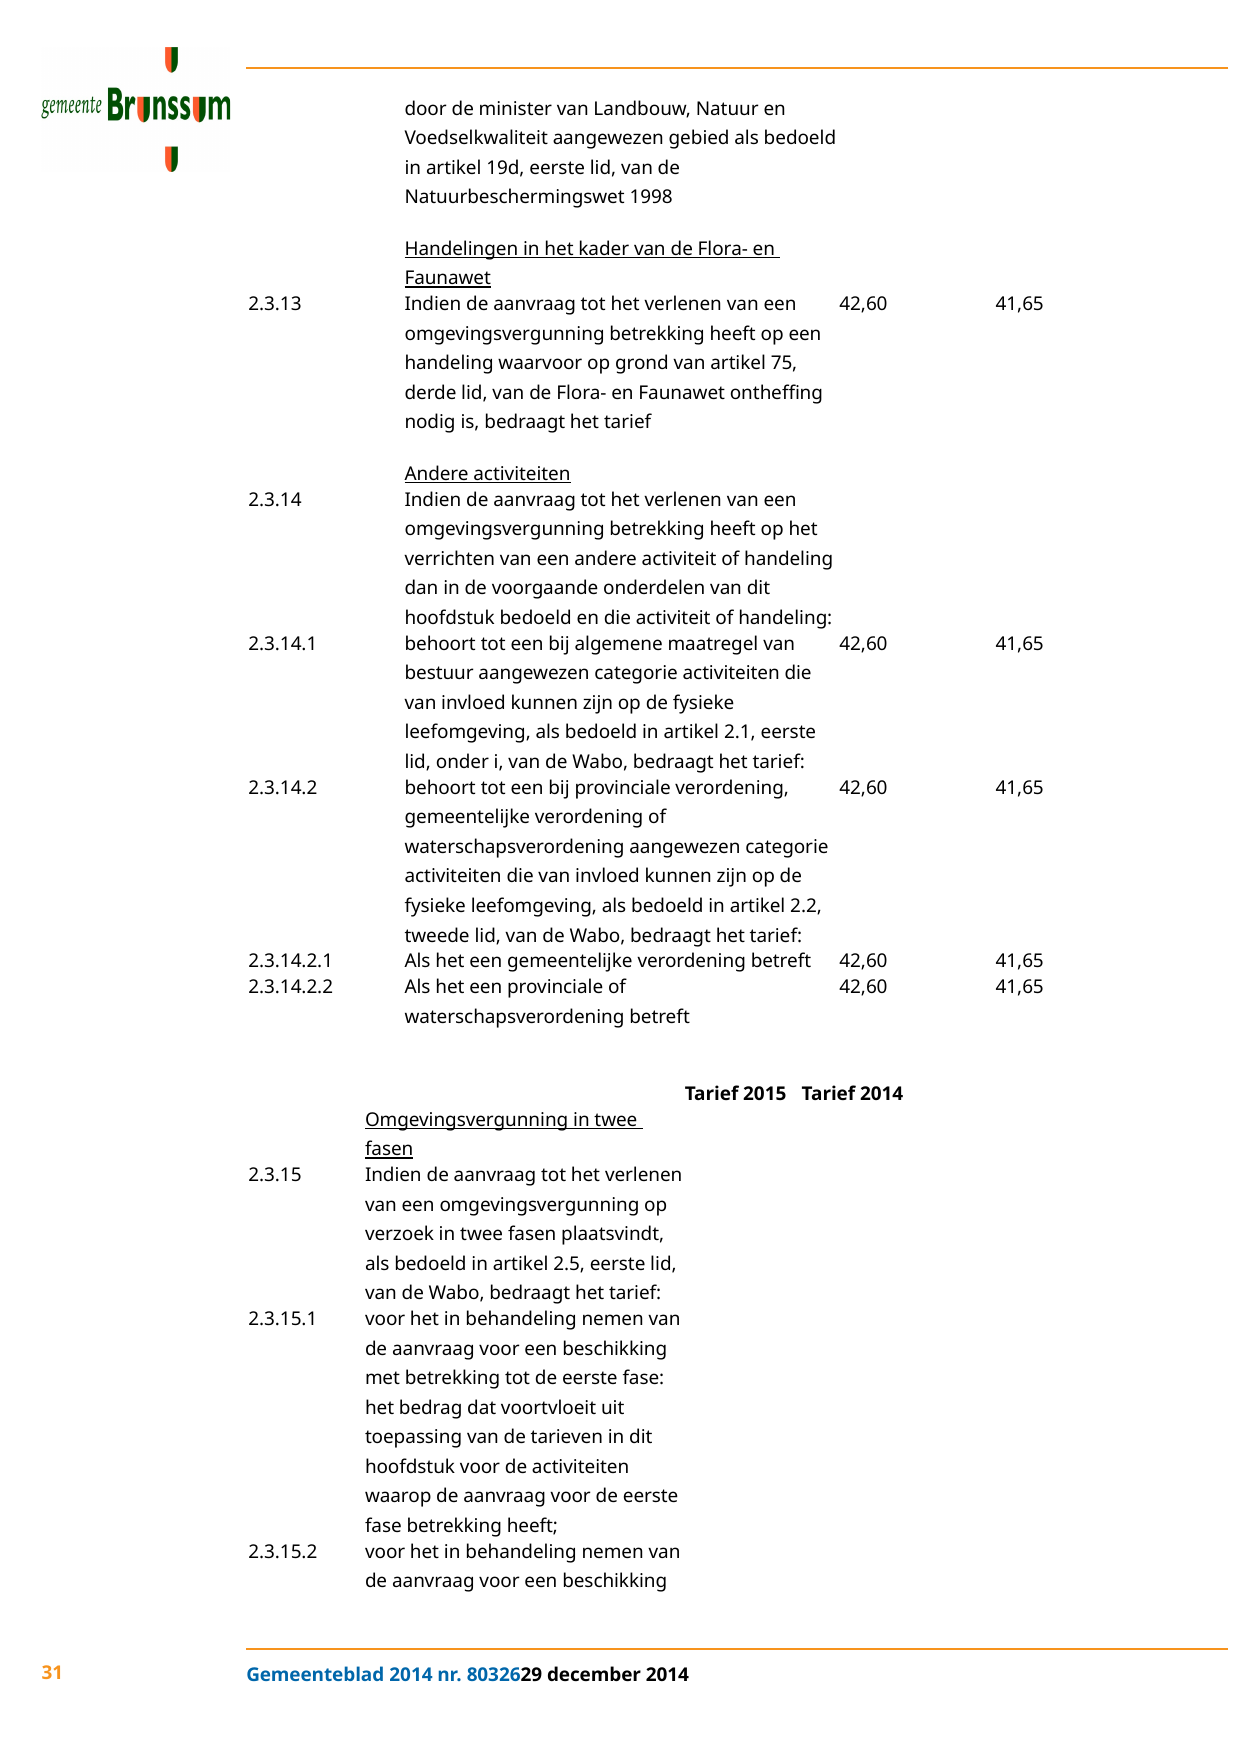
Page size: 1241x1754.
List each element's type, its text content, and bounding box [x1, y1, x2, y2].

table_cell Indien de aanvraag tot het verlenen van een omgevingsvergunning betrekking heeft op het verrichten van een andere activiteit of handeling dan in de voorgaande onderdelen van dit hoofdstuk bedoeld en die activiteit of handeling: [404, 486, 839, 630]
table_header Tarief 2015 [685, 1080, 801, 1106]
table_cell [995, 235, 1152, 290]
table_cell door de minister van Landbouw, Natuur en Voedselkwaliteit aangewezen gebied als bedoeld in artikel 19d, eerste lid, van de Natuurbeschermingswet 1998 [404, 95, 839, 209]
table_cell [248, 95, 404, 209]
table_cell [839, 209, 995, 235]
table_cell Indien de aanvraag tot het verlenen van een omgevingsvergunning betrekking heeft op een handeling waarvoor op grond van artikel 75, derde lid, van de Flora- en Faunawet ontheffing nodig is, bedraagt het tarief [404, 290, 839, 434]
table_cell [801, 1106, 918, 1161]
table_cell 2.3.15.2 [248, 1538, 365, 1593]
table_cell 41,65 [995, 630, 1152, 774]
table_cell [995, 95, 1152, 209]
table_cell voor het in behandeling nemen van de aanvraag voor een beschikking [365, 1538, 684, 1593]
picture [41, 47, 231, 172]
table_cell 2.3.14 [248, 486, 404, 630]
table_cell Indien de aanvraag tot het verlenen van een omgevingsvergunning op verzoek in twee fasen plaatsvindt, als bedoeld in artikel 2.5, eerste lid, van de Wabo, bedraagt het tarief: [365, 1161, 684, 1305]
table_cell [801, 1161, 918, 1305]
table_cell 42,60 [839, 290, 995, 434]
table_cell [685, 1161, 801, 1305]
table_cell [839, 486, 995, 630]
table_cell 42,60 [839, 630, 995, 774]
table_cell [995, 434, 1152, 460]
table_cell [685, 1538, 801, 1593]
table_cell [685, 1305, 801, 1538]
table_cell [685, 1106, 801, 1161]
table_header Tarief 2014 [801, 1080, 918, 1106]
table_cell voor het in behandeling nemen van de aanvraag voor een beschikking met betrekking tot de eerste fase: het bedrag dat voortvloeit uit toepassing van de tarieven in dit hoofdstuk voor de activiteiten waarop de aanvraag voor de eerste fase betrekking heeft; [365, 1305, 684, 1538]
table_cell [248, 460, 404, 486]
table_cell [995, 460, 1152, 486]
table_cell [801, 1305, 918, 1538]
table_cell behoort tot een bij algemene maatregel van bestuur aangewezen categorie activiteiten die van invloed kunnen zijn op de fysieke leefomgeving, als bedoeld in artikel 2.1, eerste lid, onder i, van de Wabo, bedraagt het tarief: [404, 630, 839, 774]
table_cell Andere activiteiten [404, 460, 839, 486]
table_cell 42,60 [839, 973, 995, 1029]
table_cell [801, 1538, 918, 1593]
table_cell [248, 235, 404, 290]
table_cell [839, 434, 995, 460]
table_cell 41,65 [995, 948, 1152, 973]
table_cell 41,65 [995, 774, 1152, 948]
table_cell [839, 460, 995, 486]
table_cell 2.3.14.2 [248, 774, 404, 948]
table_header [365, 1080, 684, 1106]
table_cell behoort tot een bij provinciale verordening, gemeentelijke verordening of waterschapsverordening aangewezen categorie activiteiten die van invloed kunnen zijn op de fysieke leefomgeving, als bedoeld in artikel 2.2, tweede lid, van de Wabo, bedraagt het tarief: [404, 774, 839, 948]
table_cell [404, 434, 839, 460]
table_cell 2.3.13 [248, 290, 404, 434]
table_cell Handelingen in het kader van de Flora- en Faunawet [404, 235, 839, 290]
table_cell [995, 486, 1152, 630]
table_cell 41,65 [995, 290, 1152, 434]
table_cell Omgevingsvergunning in twee fasen [365, 1106, 684, 1161]
table_header [248, 1080, 365, 1106]
table_cell 2.3.15.1 [248, 1305, 365, 1538]
table_cell 42,60 [839, 948, 995, 973]
table_cell [839, 95, 995, 209]
table_cell 42,60 [839, 774, 995, 948]
table_cell 2.3.15 [248, 1161, 365, 1305]
table_cell 41,65 [995, 973, 1152, 1029]
table_cell 2.3.14.2.2 [248, 973, 404, 1029]
table_cell [404, 209, 839, 235]
table_cell [248, 209, 404, 235]
table_cell [248, 1106, 365, 1161]
table_cell Als het een provinciale of waterschapsverordening betreft [404, 973, 839, 1029]
table_cell 2.3.14.2.1 [248, 948, 404, 973]
table_cell 2.3.14.1 [248, 630, 404, 774]
table_cell [839, 235, 995, 290]
table_cell Als het een gemeentelijke verordening betreft [404, 948, 839, 973]
table_cell [248, 434, 404, 460]
table_cell [995, 209, 1152, 235]
